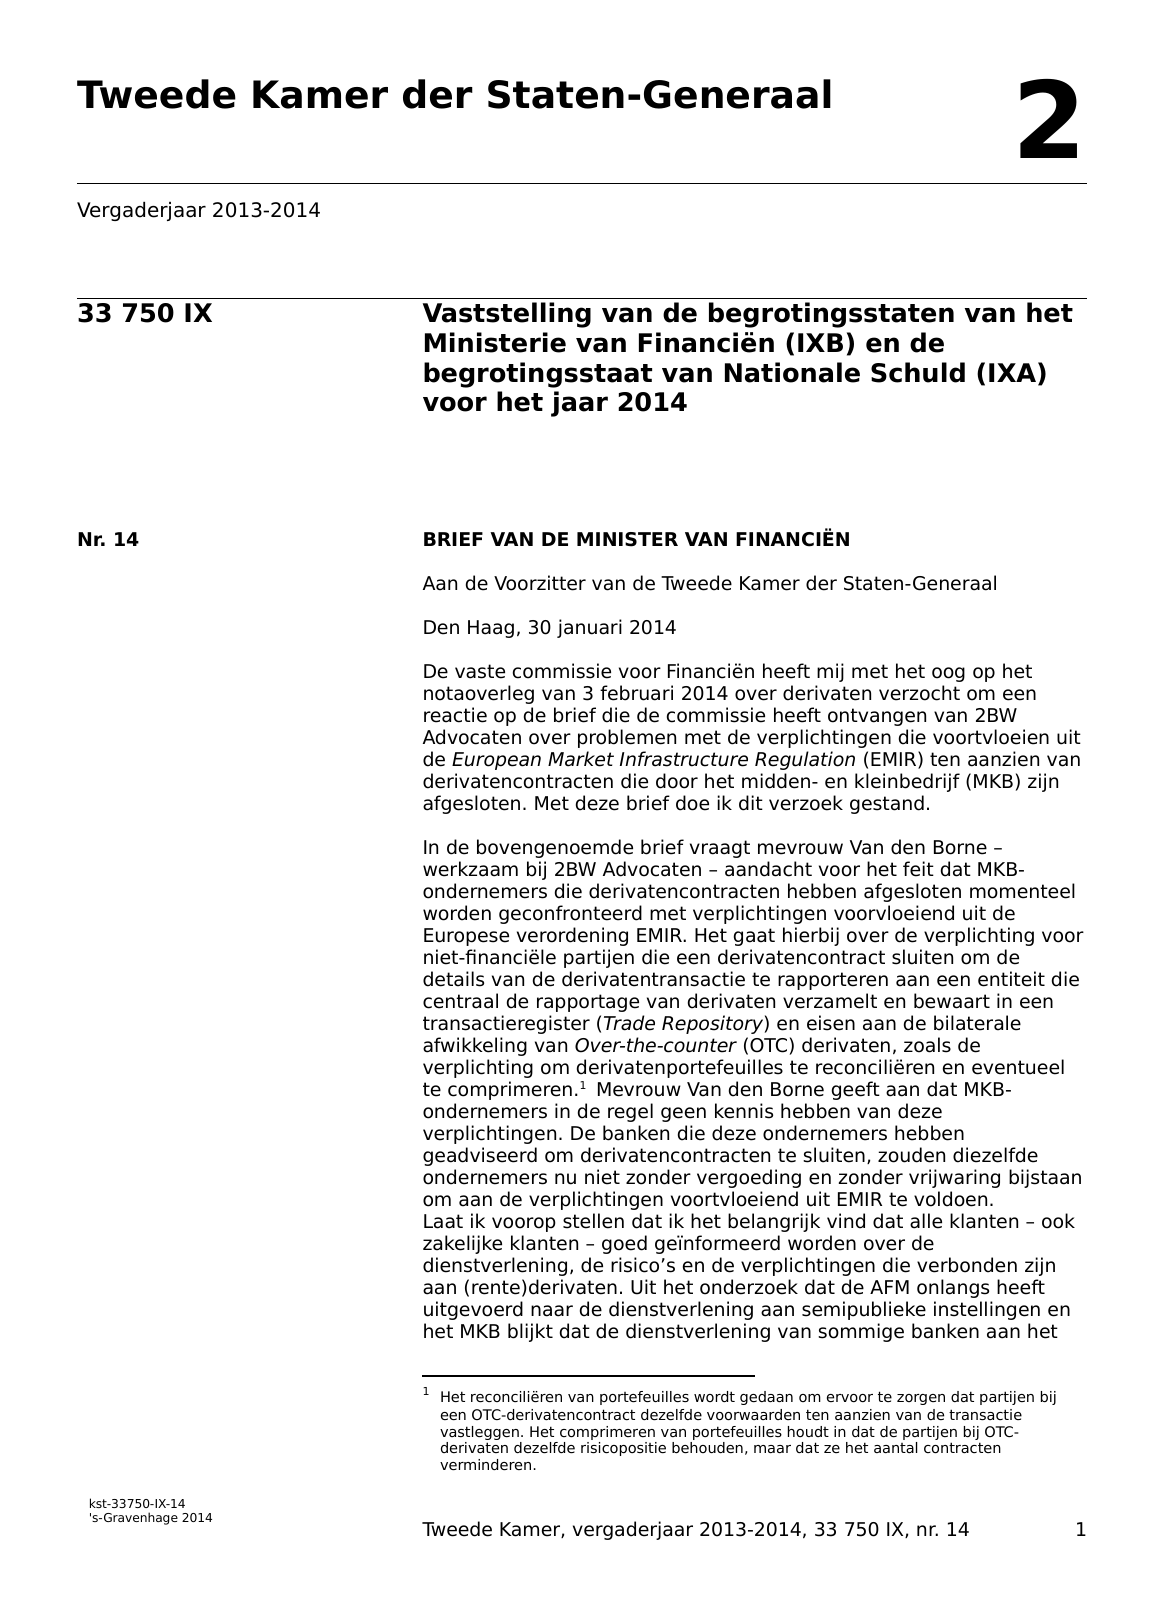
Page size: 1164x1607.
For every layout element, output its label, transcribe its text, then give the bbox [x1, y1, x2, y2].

subtitle 33 750 IX Vaststelling van de begrotingsstaten van het Ministerie van Financiën (IXB) en de begrotingsstaat van Nationale Schuld (IXA) voor het jaar 2014 [77, 299, 1087, 418]
text Laat ik voorop stellen dat ik het belangrijk vind dat alle klanten – ook zakelijke klanten – goed geïnformeerd worden over de dienstverlening, de risico’s en de verplichtingen die verbonden zijn aan (rente)derivaten. Uit het onderzoek dat de AFM onlangs heeft uitgevoerd naar de dienstverlening aan semipublieke instellingen en het MKB blijkt dat de dienstverlening van sommige banken aan het [422, 1211, 1087, 1343]
table_cell Vergaderjaar 2013-2014 [77, 184, 1087, 298]
table_header 2 [886, 59, 1087, 183]
text Aan de Voorzitter van de Tweede Kamer der Staten-Generaal [422, 573, 1087, 595]
table_header Tweede Kamer der Staten-Generaal [77, 59, 886, 183]
text De vaste commissie voor Financiën heeft mij met het oog op het notaoverleg van 3 februari 2014 over derivaten verzocht om een reactie op de brief die de commissie heeft ontvangen van 2BW Advocaten over problemen met de verplichtingen die voortvloeien uit de European Market Infrastructure Regulation (EMIR) ten aanzien van derivatencontracten die door het midden- en kleinbedrijf (MKB) zijn afgesloten. Met deze brief doe ik dit verzoek gestand. [422, 661, 1087, 815]
text kst-33750-IX-14 [88, 1497, 323, 1511]
subtitle Nr. 14 BRIEF VAN DE MINISTER VAN FINANCIËN [77, 529, 1087, 551]
text 's-Gravenhage 2014 [88, 1511, 323, 1525]
text Den Haag, 30 januari 2014 [422, 617, 1087, 639]
text Het reconciliëren van portefeuilles wordt gedaan om ervoor te zorgen dat partijen bij een OTC-derivatencontract dezelfde voorwaarden ten aanzien van de transactie vastleggen. Het comprimeren van portefeuilles houdt in dat de partijen bij OTC-derivaten dezelfde risicopositie behouden, maar dat ze het aantal contracten verminderen. [422, 1385, 1087, 1474]
text In de bovengenoemde brief vraagt mevrouw Van den Borne – werkzaam bij 2BW Advocaten – aandacht voor het feit dat MKB-ondernemers die derivatencontracten hebben afgesloten momenteel worden geconfronteerd met verplichtingen voorvloeiend uit de Europese verordening EMIR. Het gaat hierbij over de verplichting voor niet-financiële partijen die een derivatencontract sluiten om de details van de derivatentransactie te rapporteren aan een entiteit die centraal de rapportage van derivaten verzamelt en bewaart in een transactieregister (Trade Repository) en eisen aan de bilaterale afwikkeling van Over-the-counter (OTC) derivaten, zoals de verplichting om derivatenportefeuilles te reconciliëren en eventueel te comprimeren. Mevrouw Van den Borne geeft aan dat MKB-ondernemers in de regel geen kennis hebben van deze verplichtingen. De banken die deze ondernemers hebben geadviseerd om derivatencontracten te sluiten, zouden diezelfde ondernemers nu niet zonder vergoeding en zonder vrijwaring bijstaan om aan de verplichtingen voortvloeiend uit EMIR te voldoen. [422, 837, 1087, 1211]
